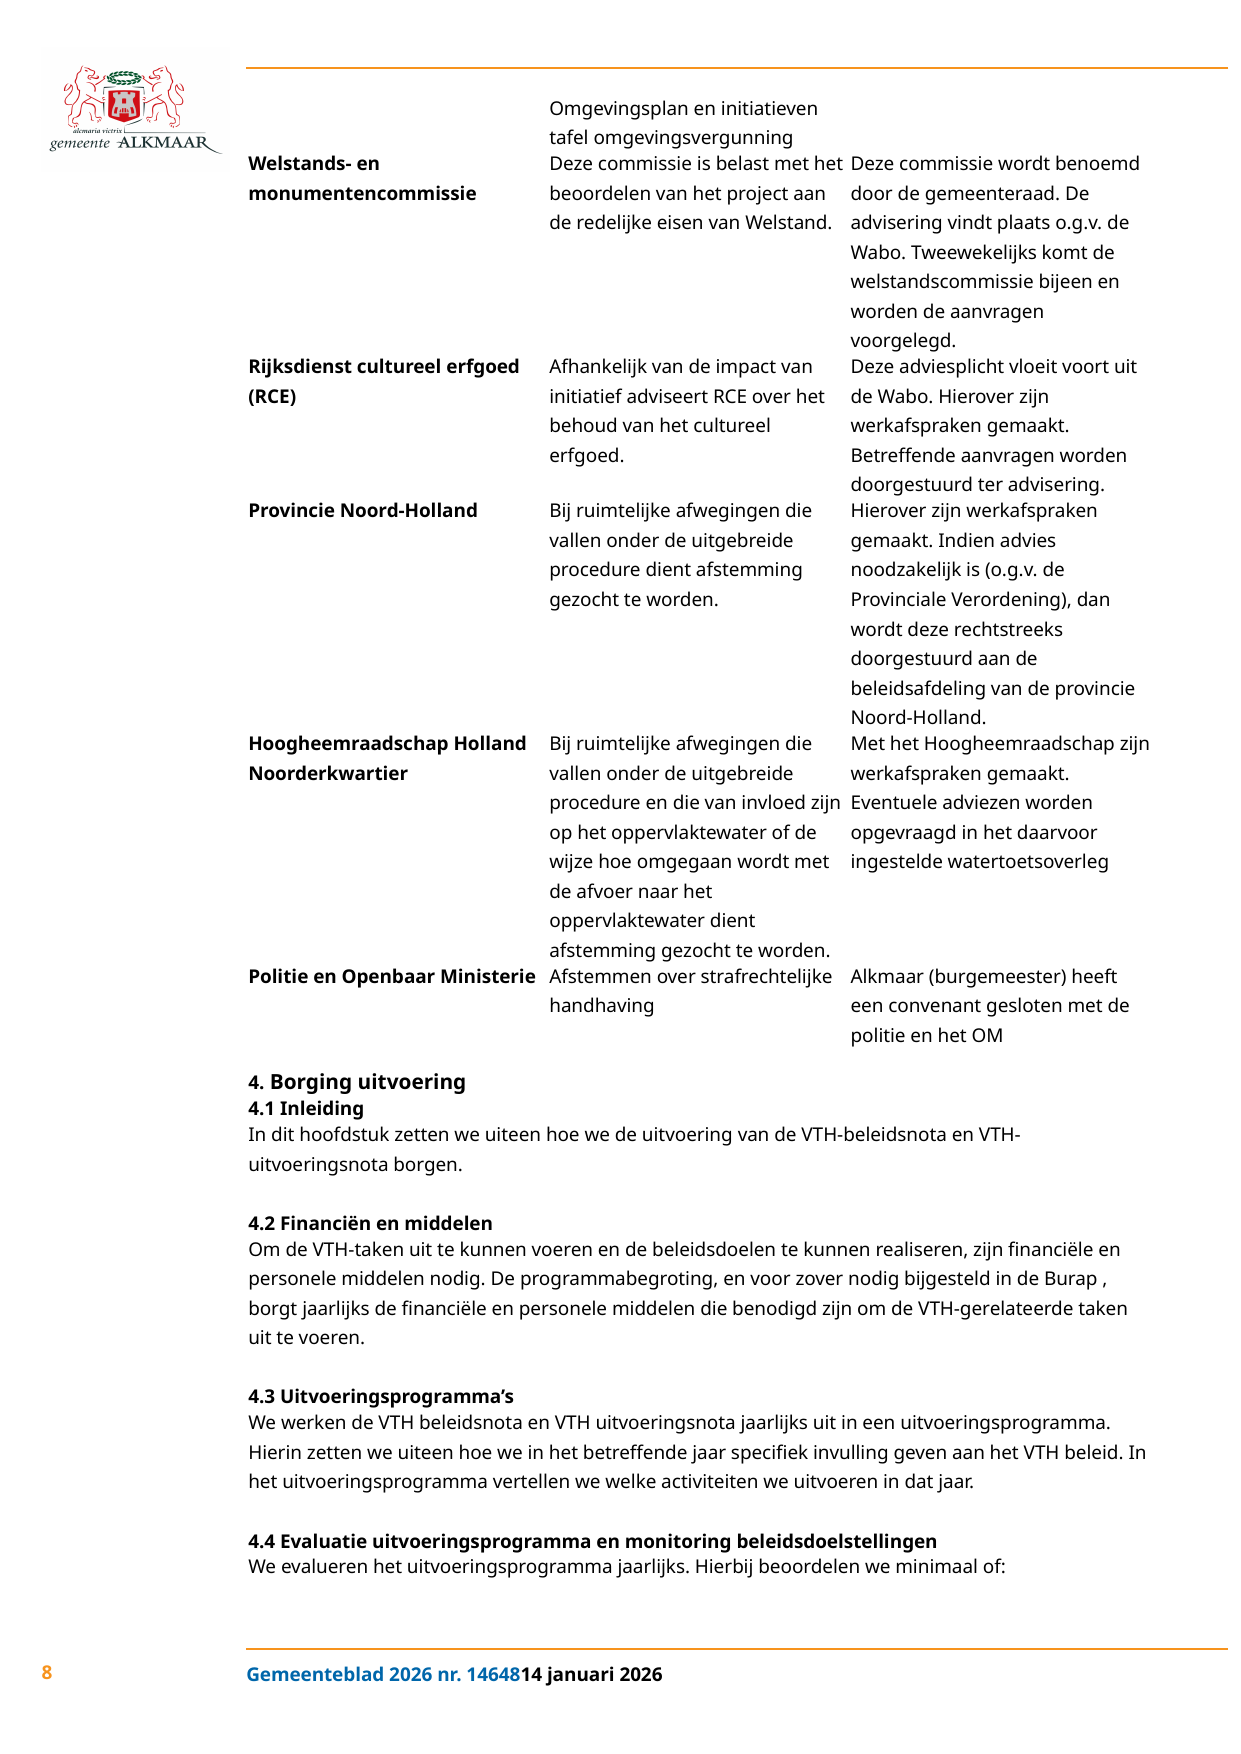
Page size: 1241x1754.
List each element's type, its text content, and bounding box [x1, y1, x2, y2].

table_cell [248, 95, 549, 150]
table_cell Bij ruimtelijke afwegingen die vallen onder de uitgebreide procedure en die van invloed zijn op het oppervlaktewater of de wijze hoe omgegaan wordt met de afvoer naar het oppervlaktewater dient afstemming gezocht te worden. [549, 730, 850, 963]
text We evalueren het uitvoeringsprogramma jaarlijks. Hierbij beoordelen we minimaal of: [248, 1553, 1152, 1579]
table_cell Bij ruimtelijke afwegingen die vallen onder de uitgebreide procedure dient afstemming gezocht te worden. [549, 498, 850, 730]
text We werken de VTH beleidsnota en VTH uitvoeringsnota jaarlijks uit in een uitvoeringsprogramma. Hierin zetten we uiteen hoe we in het betreffende jaar specifiek invulling geven aan het VTH beleid. In het uitvoeringsprogramma vertellen we welke activiteiten we uitvoeren in dat jaar. [248, 1409, 1152, 1494]
table_cell Deze commissie is belast met het beoordelen van het project aan de redelijke eisen van Welstand. [549, 150, 850, 353]
table_cell Met het Hoogheemraadschap zijn werkafspraken gemaakt. Eventuele adviezen worden opgevraagd in het daarvoor ingestelde watertoetsoverleg [850, 730, 1152, 963]
table_cell Politie en Openbaar Ministerie [248, 963, 549, 1048]
table_cell Deze commissie wordt benoemd door de gemeenteraad. De advisering vindt plaats o.g.v. de Wabo. Tweewekelijks komt de welstandscommissie bijeen en worden de aanvragen voorgelegd. [850, 150, 1152, 353]
table_cell Rijksdienst cultureel erfgoed (RCE) [248, 353, 549, 497]
table_cell [850, 95, 1152, 150]
table_cell Welstands- en monumentencommissie [248, 150, 549, 353]
table_cell Hierover zijn werkafspraken gemaakt. Indien advies noodzakelijk is (o.g.v. de Provinciale Verordening), dan wordt deze rechtstreeks doorgestuurd aan de beleidsafdeling van de provincie Noord-Holland. [850, 498, 1152, 730]
text 4.4 Evaluatie uitvoeringsprogramma en monitoring beleidsdoelstellingen [248, 1528, 1152, 1553]
picture [41, 47, 231, 172]
text 4.1 Inleiding [248, 1096, 1152, 1121]
text 4. Borging uitvoering [248, 1067, 1152, 1096]
text In dit hoofdstuk zetten we uiteen hoe we de uitvoering van de VTH-beleidsnota en VTH-uitvoeringsnota borgen. [248, 1121, 1152, 1177]
text 4.3 Uitvoeringsprogramma’s [248, 1384, 1152, 1409]
table_cell Hoogheemraadschap Holland Noorderkwartier [248, 730, 549, 963]
table_cell Afhankelijk van de impact van initiatief adviseert RCE over het behoud van het cultureel erfgoed. [549, 353, 850, 497]
table_cell Afstemmen over strafrechtelijke handhaving [549, 963, 850, 1048]
table_cell Deze adviesplicht vloeit voort uit de Wabo. Hierover zijn werkafspraken gemaakt. Betreffende aanvragen worden doorgestuurd ter advisering. [850, 353, 1152, 497]
table_cell Omgevingsplan en initiatieven tafel omgevingsvergunning [549, 95, 850, 150]
table_cell Provincie Noord-Holland [248, 498, 549, 730]
table_cell Alkmaar (burgemeester) heeft een convenant gesloten met de politie en het OM [850, 963, 1152, 1048]
text 4.2 Financiën en middelen [248, 1210, 1152, 1236]
text Om de VTH-taken uit te kunnen voeren en de beleidsdoelen te kunnen realiseren, zijn financiële en personele middelen nodig. De programmabegroting, en voor zover nodig bijgesteld in de Burap , borgt jaarlijks de financiële en personele middelen die benodigd zijn om de VTH-gerelateerde taken uit te voeren. [248, 1236, 1152, 1350]
